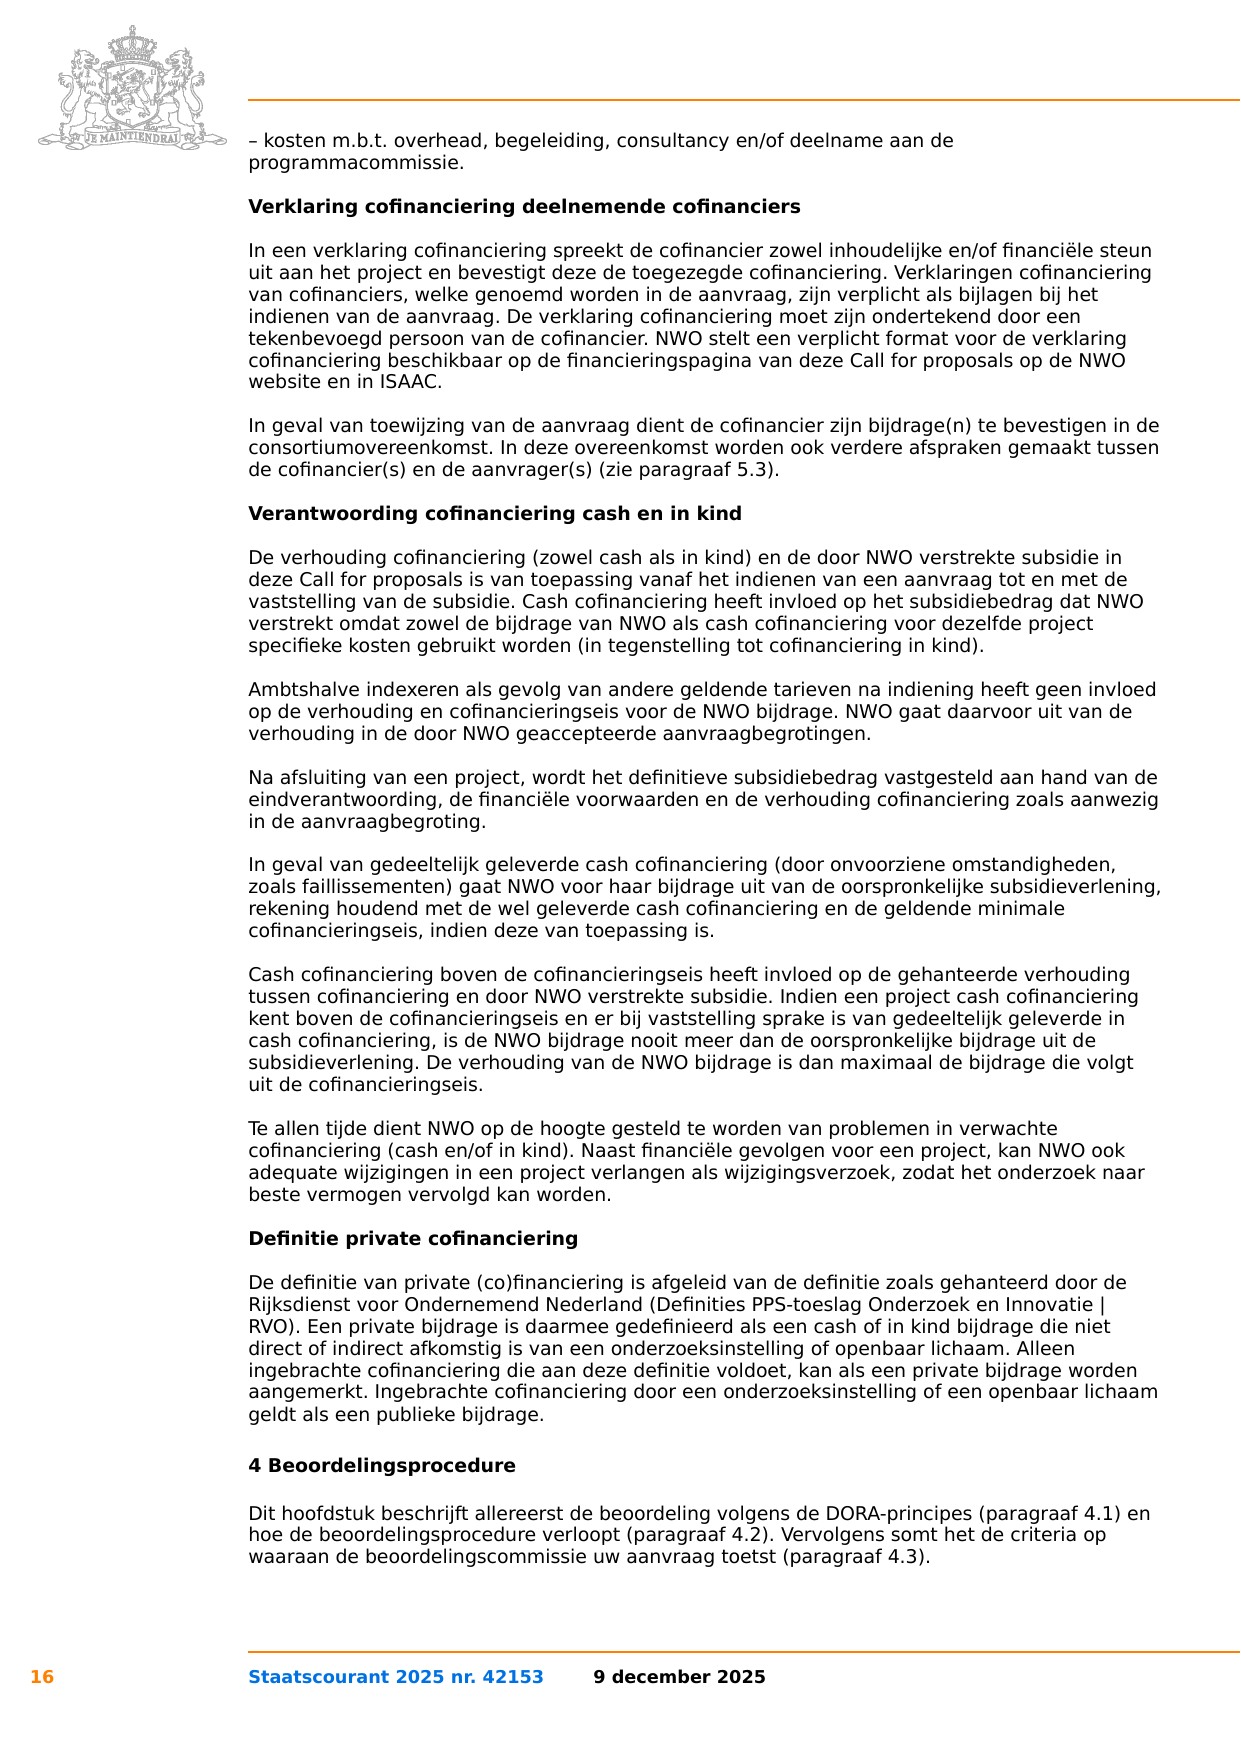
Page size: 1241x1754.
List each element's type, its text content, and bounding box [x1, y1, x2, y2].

text In een verklaring cofinanciering spreekt de cofinancier zowel inhoudelijke en/of financiële steun uit aan het project en bevestigt deze de toegezegde cofinanciering. Verklaringen cofinanciering van cofinanciers, welke genoemd worden in de aanvraag, zijn verplicht als bijlagen bij het indienen van de aanvraag. De verklaring cofinanciering moet zijn ondertekend door een tekenbevoegd persoon van de cofinancier. NWO stelt een verplicht format voor de verklaring cofinanciering beschikbaar op de financieringspagina van deze Call for proposals op de NWO website en in ISAAC. [248, 239, 1163, 393]
text In geval van gedeeltelijk geleverde cash cofinanciering (door onvoorziene omstandigheden, zoals faillissementen) gaat NWO voor haar bijdrage uit van de oorspronkelijke subsidieverlening, rekening houdend met de wel geleverde cash cofinanciering en de geldende minimale cofinancieringseis, indien deze van toepassing is. [248, 854, 1163, 942]
subtitle 4 Beoordelingsprocedure [248, 1455, 1163, 1477]
text Na afsluiting van een project, wordt het definitieve subsidiebedrag vastgesteld aan hand van de eindverantwoording, de financiële voorwaarden en de verhouding cofinanciering zoals aanwezig in de aanvraagbegroting. [248, 767, 1163, 832]
text Ambtshalve indexeren als gevolg van andere geldende tarieven na indiening heeft geen invloed op de verhouding en cofinancieringseis voor de NWO bijdrage. NWO gaat daarvoor uit van de verhouding in de door NWO geaccepteerde aanvraagbegrotingen. [248, 679, 1163, 745]
text In geval van toewijzing van de aanvraag dient de cofinancier zijn bijdrage(n) te bevestigen in de consortiumovereenkomst. In deze overeenkomst worden ook verdere afspraken gemaakt tussen de cofinancier(s) en de aanvrager(s) (zie paragraaf 5.3). [248, 415, 1163, 481]
text Dit hoofdstuk beschrijft allereerst de beoordeling volgens de DORA-principes (paragraaf 4.1) en hoe de beoordelingsprocedure verloopt (paragraaf 4.2). Vervolgens somt het de criteria op waaraan de beoordelingscommissie uw aanvraag toetst (paragraaf 4.3). [248, 1502, 1163, 1568]
subtitle Verantwoording cofinanciering cash en in kind [248, 503, 1163, 525]
text Te allen tijde dient NWO op de hoogte gesteld te worden van problemen in verwachte cofinanciering (cash en/of in kind). Naast financiële gevolgen voor een project, kan NWO ook adequate wijzigingen in een project verlangen als wijzigingsverzoek, zodat het onderzoek naar beste vermogen vervolgd kan worden. [248, 1118, 1163, 1206]
text – kosten m.b.t. overhead, begeleiding, consultancy en/of deelname aan de programmacommissie. [248, 130, 1163, 174]
text Cash cofinanciering boven de cofinancieringseis heeft invloed op de gehanteerde verhouding tussen cofinanciering en door NWO verstrekte subsidie. Indien een project cash cofinanciering kent boven de cofinancieringseis en er bij vaststelling sprake is van gedeeltelijk geleverde in cash cofinanciering, is de NWO bijdrage nooit meer dan de oorspronkelijke bijdrage uit de subsidieverlening. De verhouding van de NWO bijdrage is dan maximaal de bijdrage die volgt uit de cofinancieringseis. [248, 964, 1163, 1096]
picture [38, 25, 227, 150]
subtitle Definitie private cofinanciering [248, 1228, 1163, 1250]
text De definitie van private (co)financiering is afgeleid van de definitie zoals gehanteerd door de Rijksdienst voor Ondernemend Nederland (Definities PPS-toeslag Onderzoek en Innovatie | RVO). Een private bijdrage is daarmee gedefinieerd als een cash of in kind bijdrage die niet direct of indirect afkomstig is van een onderzoeksinstelling of openbaar lichaam. Alleen ingebrachte cofinanciering die aan deze definitie voldoet, kan als een private bijdrage worden aangemerkt. Ingebrachte cofinanciering door een onderzoeksinstelling of een openbaar lichaam geldt als een publieke bijdrage. [248, 1272, 1163, 1425]
text De verhouding cofinanciering (zowel cash als in kind) en de door NWO verstrekte subsidie in deze Call for proposals is van toepassing vanaf het indienen van een aanvraag tot en met de vaststelling van de subsidie. Cash cofinanciering heeft invloed op het subsidiebedrag dat NWO verstrekt omdat zowel de bijdrage van NWO als cash cofinanciering voor dezelfde project specifieke kosten gebruikt worden (in tegenstelling tot cofinanciering in kind). [248, 547, 1163, 657]
subtitle Verklaring cofinanciering deelnemende cofinanciers [248, 196, 1163, 218]
